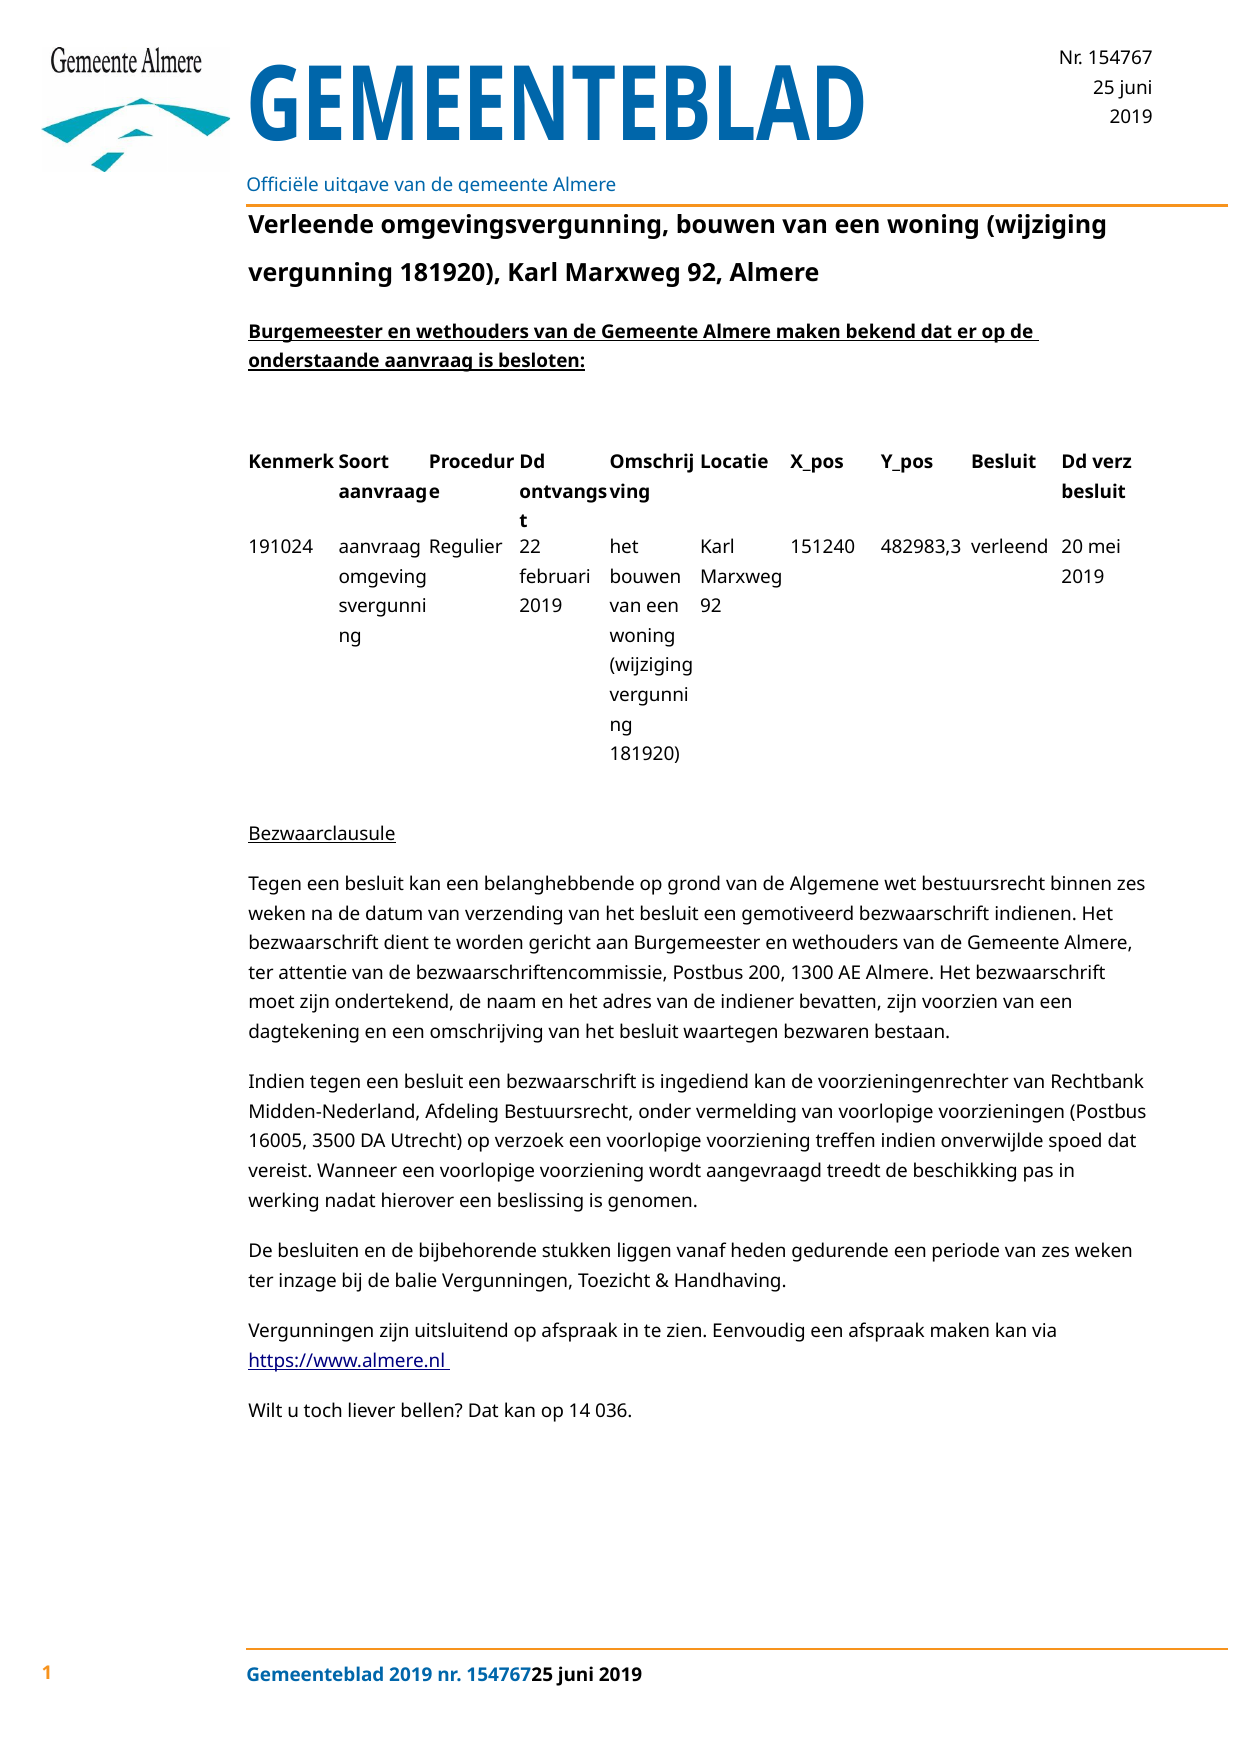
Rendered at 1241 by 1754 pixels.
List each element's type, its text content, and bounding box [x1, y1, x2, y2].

table_cell 482983,3 [881, 533, 971, 766]
table_header Besluit [971, 449, 1061, 533]
text Burgemeester en wethouders van de Gemeente Almere maken bekend dat er op de onderstaande aanvraag is besloten: [248, 318, 1152, 373]
table_cell 20 mei 2019 [1061, 533, 1152, 766]
table_cell 22 februari 2019 [519, 533, 609, 766]
table_header Omschrijving [609, 449, 700, 533]
text Wilt u toch liever bellen? Dat kan op 14 036. [248, 1397, 1152, 1423]
text Indien tegen een besluit een bezwaarschrift is ingediend kan de voorzieningenrechter van Rechtbank Midden-Nederland, Afdeling Bestuursrecht, onder vermelding van voorlopige voorzieningen (Postbus 16005, 3500 DA Utrecht) op verzoek een voorlopige voorziening treffen indien onverwijlde spoed dat vereist. Wanneer een voorlopige voorziening wordt aangevraagd treedt de beschikking pas in werking nadat hierover een beslissing is genomen. [248, 1068, 1152, 1213]
table_cell 151240 [790, 533, 881, 766]
table_header Kenmerk [248, 449, 338, 533]
table_cell verleend [971, 533, 1061, 766]
table_header Soort aanvraag [338, 449, 429, 533]
table_cell het bouwen van een woning (wijziging vergunning 181920) [609, 533, 700, 766]
table_cell Regulier [429, 533, 519, 766]
table_header X_pos [790, 449, 881, 533]
table_header Locatie [700, 449, 790, 533]
text Bezwaarclausule [248, 820, 1152, 846]
text De besluiten en de bijbehorende stukken liggen vanaf heden gedurende een periode van zes weken ter inzage bij de balie Vergunningen, Toezicht & Handhaving. [248, 1237, 1152, 1293]
table_cell aanvraag omgevingsvergunning [338, 533, 429, 766]
table_cell Karl Marxweg 92 [700, 533, 790, 766]
table_header Y_pos [881, 449, 971, 533]
text Tegen een besluit kan een belanghebbende op grond van de Algemene wet bestuursrecht binnen zes weken na de datum van verzending van het besluit een gemotiveerd bezwaarschrift indienen. Het bezwaarschrift dient te worden gericht aan Burgemeester en wethouders van de Gemeente Almere, ter attentie van de bezwaarschriftencommissie, Postbus 200, 1300 AE Almere. Het bezwaarschrift moet zijn ondertekend, de naam en het adres van de indiener bevatten, zijn voorzien van een dagtekening en een omschrijving van het besluit waartegen bezwaren bestaan. [248, 870, 1152, 1044]
table_header Dd verz besluit [1061, 449, 1152, 533]
text Verleende omgevingsvergunning, bouwen van een woning (wijziging vergunning 181920), Karl Marxweg 92, Almere [248, 207, 1152, 288]
table_cell 191024 [248, 533, 338, 766]
table_header Dd ontvangst [519, 449, 609, 533]
text Vergunningen zijn uitsluitend op afspraak in te zien. Eenvoudig een afspraak maken kan via https://www.almere.nl [248, 1317, 1152, 1373]
table_header Procedure [429, 449, 519, 533]
picture [41, 47, 231, 172]
